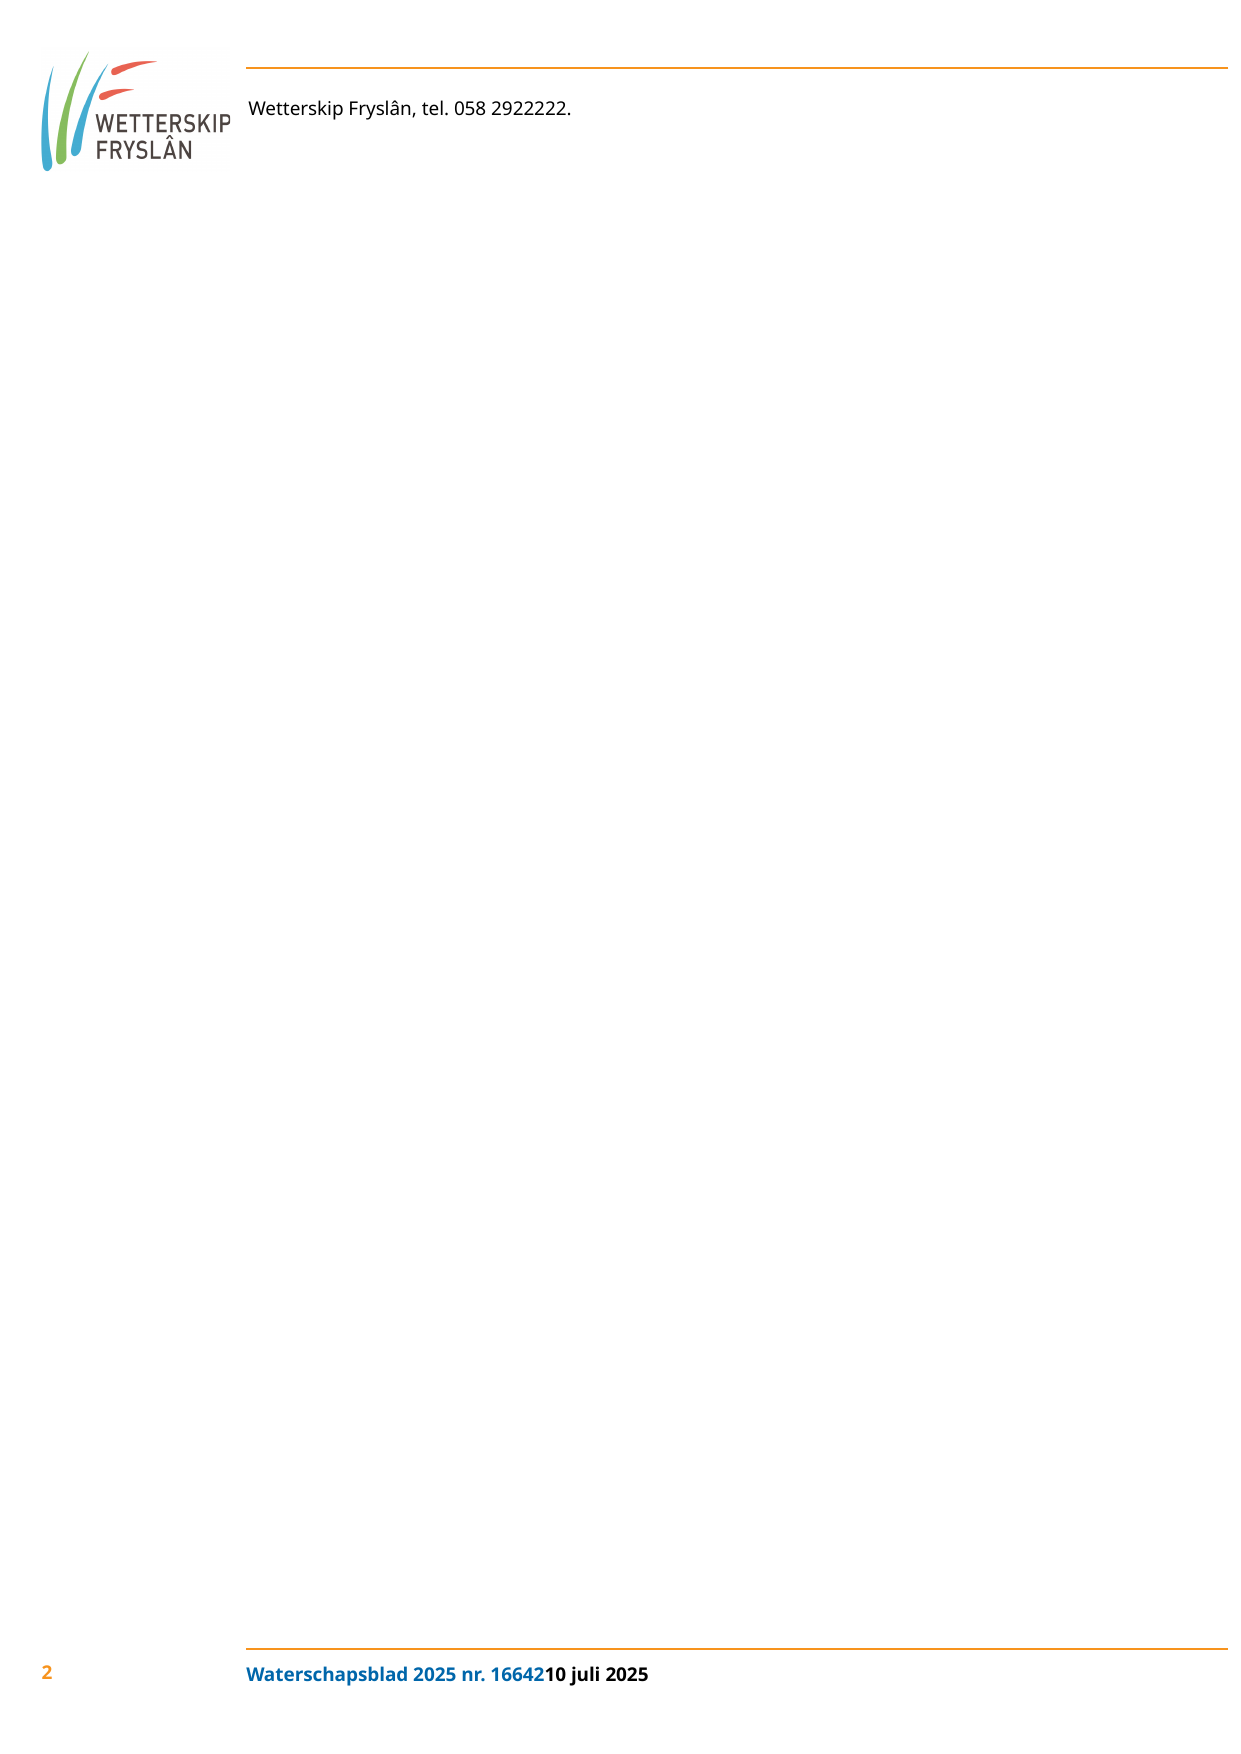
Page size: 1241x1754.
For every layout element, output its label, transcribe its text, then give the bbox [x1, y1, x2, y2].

picture [41, 47, 231, 172]
text Wetterskip Fryslân, tel. 058 2922222. [248, 95, 1152, 121]
